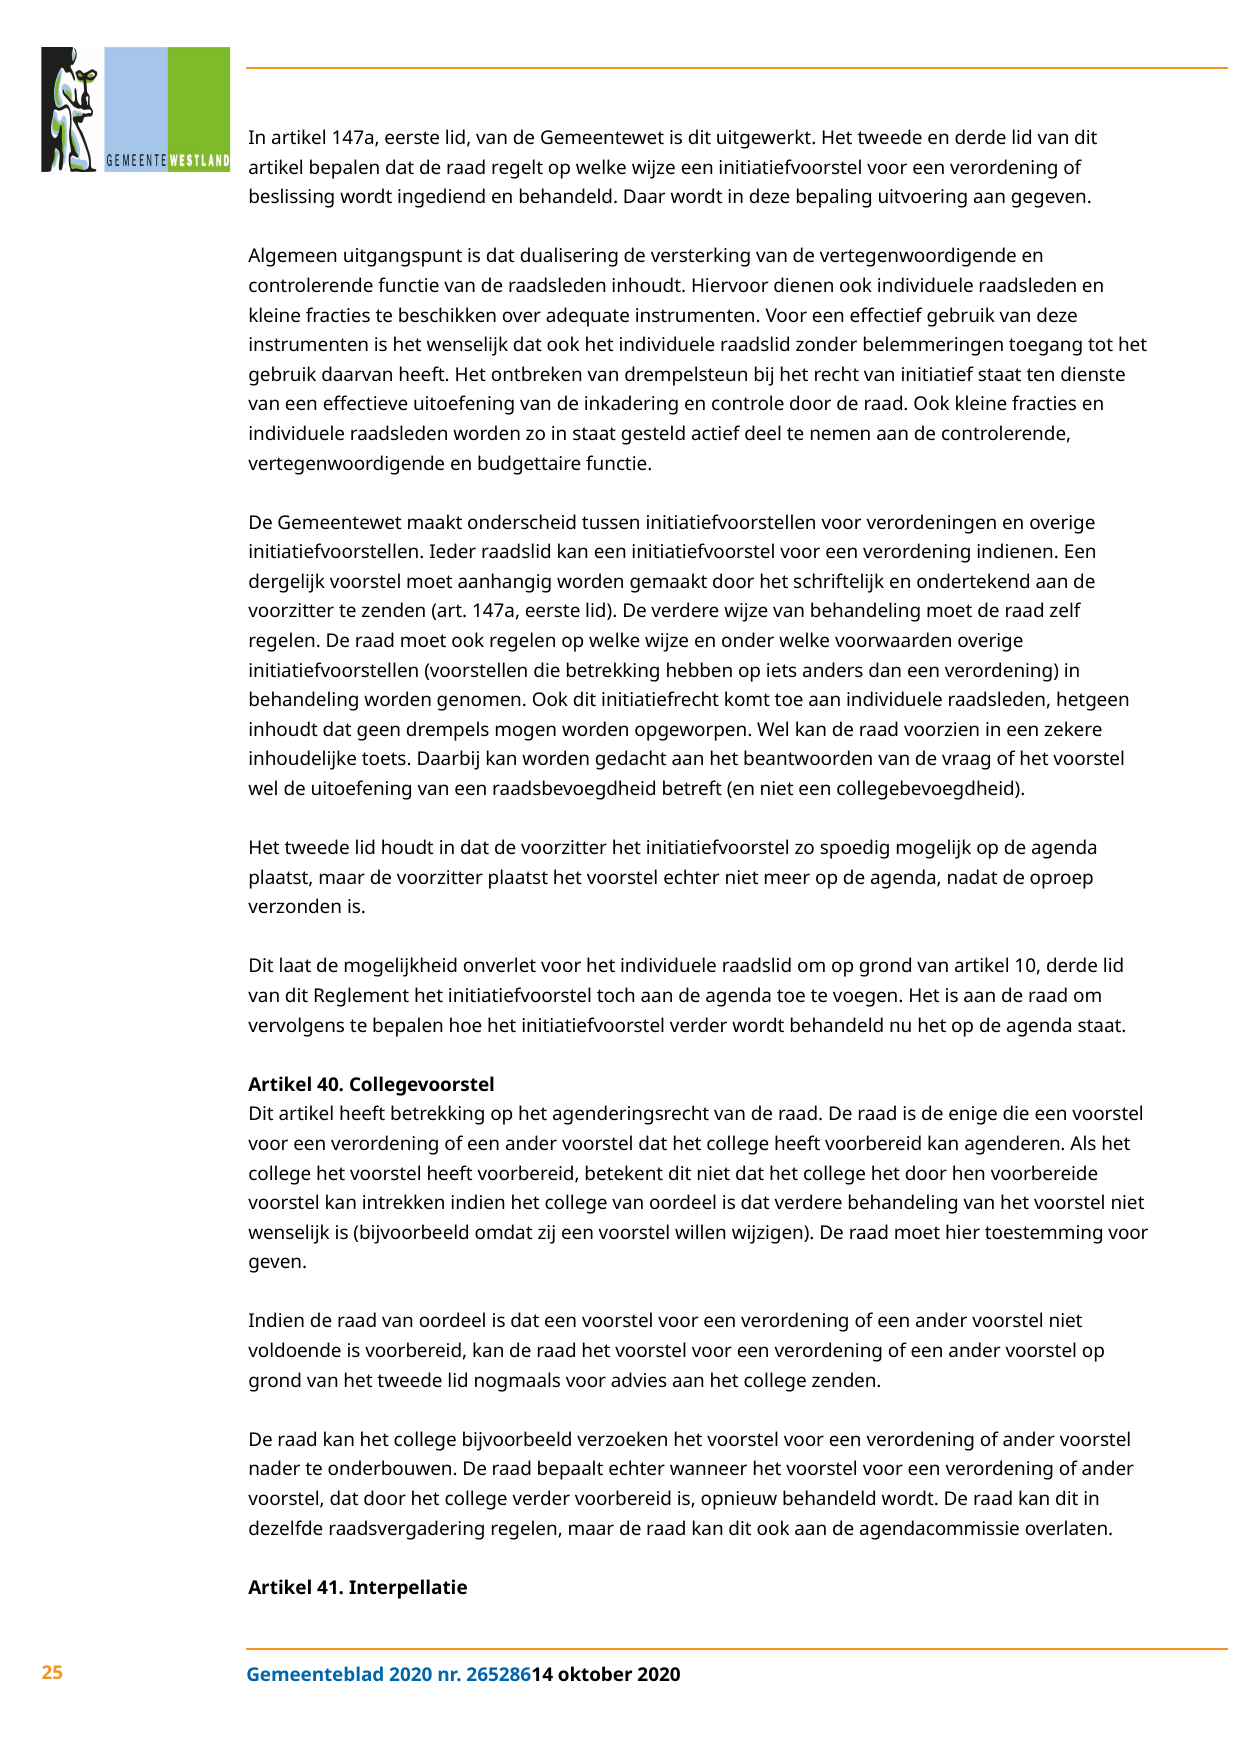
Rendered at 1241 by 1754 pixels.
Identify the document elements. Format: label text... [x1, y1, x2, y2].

text Artikel 40. Collegevoorstel [248, 1071, 1152, 1097]
text Indien de raad van oordeel is dat een voorstel voor een verordening of een ander voorstel niet voldoende is voorbereid, kan de raad het voorstel voor een verordening of een ander voorstel op grond van het tweede lid nogmaals voor advies aan het college zenden. [248, 1308, 1152, 1393]
text Het tweede lid houdt in dat de voorzitter het initiatiefvoorstel zo spoedig mogelijk op de agenda plaatst, maar de voorzitter plaatst het voorstel echter niet meer op de agenda, nadat de oproep verzonden is. [248, 834, 1152, 919]
text Dit laat de mogelijkheid onverlet voor het individuele raadslid om op grond van artikel 10, derde lid van dit Reglement het initiatiefvoorstel toch aan de agenda toe te voegen. Het is aan de raad om vervolgens te bepalen hoe het initiatiefvoorstel verder wordt behandeld nu het op de agenda staat. [248, 953, 1152, 1038]
text De Gemeentewet maakt onderscheid tussen initiatiefvoorstellen voor verordeningen en overige initiatiefvoorstellen. Ieder raadslid kan een initiatiefvoorstel voor een verordening indienen. Een dergelijk voorstel moet aanhangig worden gemaakt door het schriftelijk en ondertekend aan de voorzitter te zenden (art. 147a, eerste lid). De verdere wijze van behandeling moet de raad zelf regelen. De raad moet ook regelen op welke wijze en onder welke voorwaarden overige initiatiefvoorstellen (voorstellen die betrekking hebben op iets anders dan een verordening) in behandeling worden genomen. Ook dit initiatiefrecht komt toe aan individuele raadsleden, hetgeen inhoudt dat geen drempels mogen worden opgeworpen. Wel kan de raad voorzien in een zekere inhoudelijke toets. Daarbij kan worden gedacht aan het beantwoorden van de vraag of het voorstel wel de uitoefening van een raadsbevoegdheid betreft (en niet een collegebevoegdheid). [248, 509, 1152, 801]
text Artikel 41. Interpellatie [248, 1574, 1152, 1600]
text Dit artikel heeft betrekking op het agenderingsrecht van de raad. De raad is de enige die een voorstel voor een verordening of een ander voorstel dat het college heeft voorbereid kan agenderen. Als het college het voorstel heeft voorbereid, betekent dit niet dat het college het door hen voorbereide voorstel kan intrekken indien het college van oordeel is dat verdere behandeling van het voorstel niet wenselijk is (bijvoorbeeld omdat zij een voorstel willen wijzigen). De raad moet hier toestemming voor geven. [248, 1101, 1152, 1274]
text De raad kan het college bijvoorbeeld verzoeken het voorstel voor een verordening of ander voorstel nader te onderbouwen. De raad bepaalt echter wanneer het voorstel voor een verordening of ander voorstel, dat door het college verder voorbereid is, opnieuw behandeld wordt. De raad kan dit in dezelfde raadsvergadering regelen, maar de raad kan dit ook aan de agendacommissie overlaten. [248, 1426, 1152, 1541]
picture [41, 47, 231, 172]
text In artikel 147a, eerste lid, van de Gemeentewet is dit uitgewerkt. Het tweede en derde lid van dit artikel bepalen dat de raad regelt op welke wijze een initiatiefvoorstel voor een verordening of beslissing wordt ingediend en behandeld. Daar wordt in deze bepaling uitvoering aan gegeven. [248, 124, 1152, 209]
text Algemeen uitgangspunt is dat dualisering de versterking van de vertegenwoordigende en controlerende functie van de raadsleden inhoudt. Hiervoor dienen ook individuele raadsleden en kleine fracties te beschikken over adequate instrumenten. Voor een effectief gebruik van deze instrumenten is het wenselijk dat ook het individuele raadslid zonder belemmeringen toegang tot het gebruik daarvan heeft. Het ontbreken van drempelsteun bij het recht van initiatief staat ten dienste van een effectieve uitoefening van de inkadering en controle door de raad. Ook kleine fracties en individuele raadsleden worden zo in staat gesteld actief deel te nemen aan de controlerende, vertegenwoordigende en budgettaire functie. [248, 243, 1152, 476]
